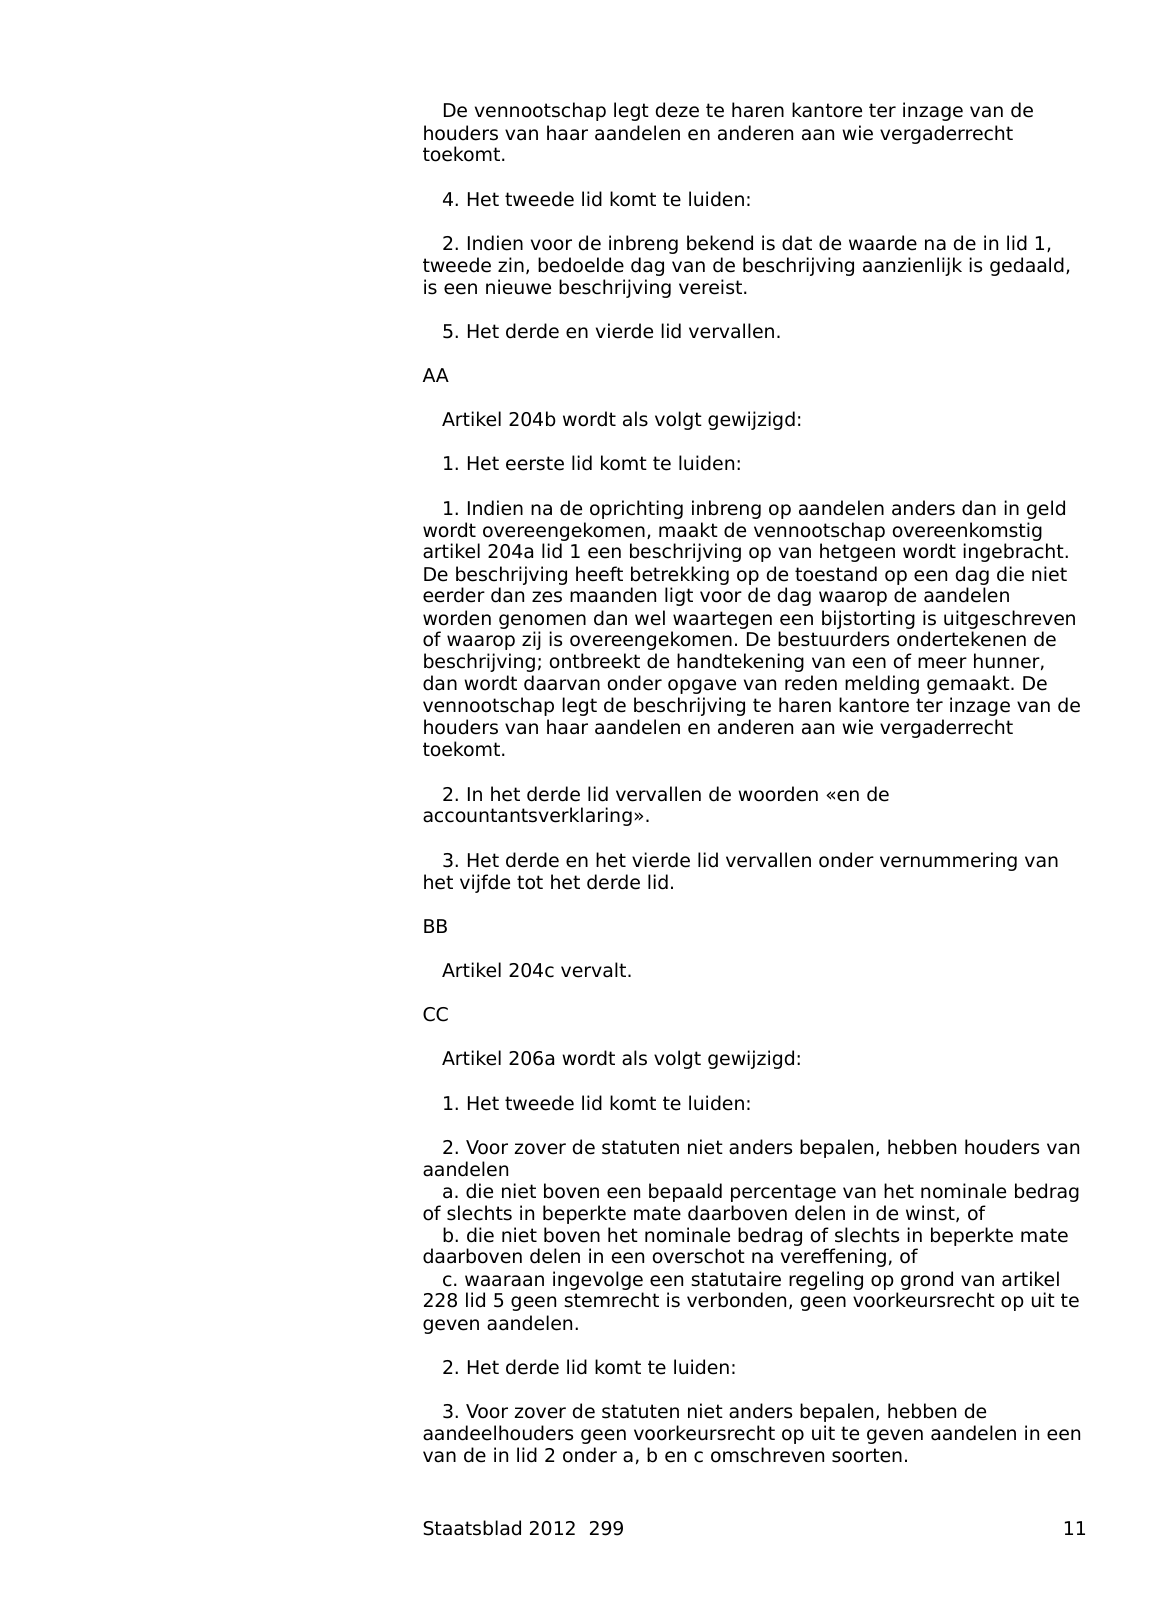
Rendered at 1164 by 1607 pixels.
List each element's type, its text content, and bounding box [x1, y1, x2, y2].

text CC [422, 1004, 1087, 1026]
text 2. In het derde lid vervallen de woorden «en de accountantsverklaring». [422, 783, 1087, 827]
text c. waaraan ingevolge een statutaire regeling op grond van artikel 228 lid 5 geen stemrecht is verbonden, geen voorkeursrecht op uit te geven aandelen. [422, 1268, 1087, 1334]
text 1. Het tweede lid komt te luiden: [422, 1092, 1087, 1114]
text Artikel 204b wordt als volgt gewijzigd: [422, 409, 1087, 431]
text De vennootschap legt deze te haren kantore ter inzage van de houders van haar aandelen en anderen aan wie vergaderrecht toekomt. [422, 100, 1087, 166]
text 5. Het derde en vierde lid vervallen. [422, 321, 1087, 343]
text 2. Het derde lid komt te luiden: [422, 1357, 1087, 1378]
text 2. Voor zover de statuten niet anders bepalen, hebben houders van aandelen [422, 1137, 1087, 1181]
text 2. Indien voor de inbreng bekend is dat de waarde na de in lid 1, tweede zin, bedoelde dag van de beschrijving aanzienlijk is gedaald, is een nieuwe beschrijving vereist. [422, 233, 1087, 299]
text AA [422, 365, 1087, 387]
text 4. Het tweede lid komt te luiden: [422, 188, 1087, 211]
text 1. Het eerste lid komt te luiden: [422, 453, 1087, 475]
text Artikel 204c vervalt. [422, 960, 1087, 982]
text a. die niet boven een bepaald percentage van het nominale bedrag of slechts in beperkte mate daarboven delen in de winst, of [422, 1181, 1087, 1224]
text BB [422, 916, 1087, 938]
text b. die niet boven het nominale bedrag of slechts in beperkte mate daarboven delen in een overschot na vereffening, of [422, 1224, 1087, 1268]
text Artikel 206a wordt als volgt gewijzigd: [422, 1048, 1087, 1070]
text 3. Het derde en het vierde lid vervallen onder vernummering van het vijfde tot het derde lid. [422, 849, 1087, 893]
text 1. Indien na de oprichting inbreng op aandelen anders dan in geld wordt overeengekomen, maakt de vennootschap overeenkomstig artikel 204a lid 1 een beschrijving op van hetgeen wordt ingebracht. De beschrijving heeft betrekking op de toestand op een dag die niet eerder dan zes maanden ligt voor de dag waarop de aandelen worden genomen dan wel waartegen een bijstorting is uitgeschreven of waarop zij is overeengekomen. De bestuurders ondertekenen de beschrijving; ontbreekt de handtekening van een of meer hunner, dan wordt daarvan onder opgave van reden melding gemaakt. De vennootschap legt de beschrijving te haren kantore ter inzage van de houders van haar aandelen en anderen aan wie vergaderrecht toekomt. [422, 497, 1087, 761]
text 3. Voor zover de statuten niet anders bepalen, hebben de aandeelhouders geen voorkeursrecht op uit te geven aandelen in een van de in lid 2 onder a, b en c omschreven soorten. [422, 1401, 1087, 1467]
